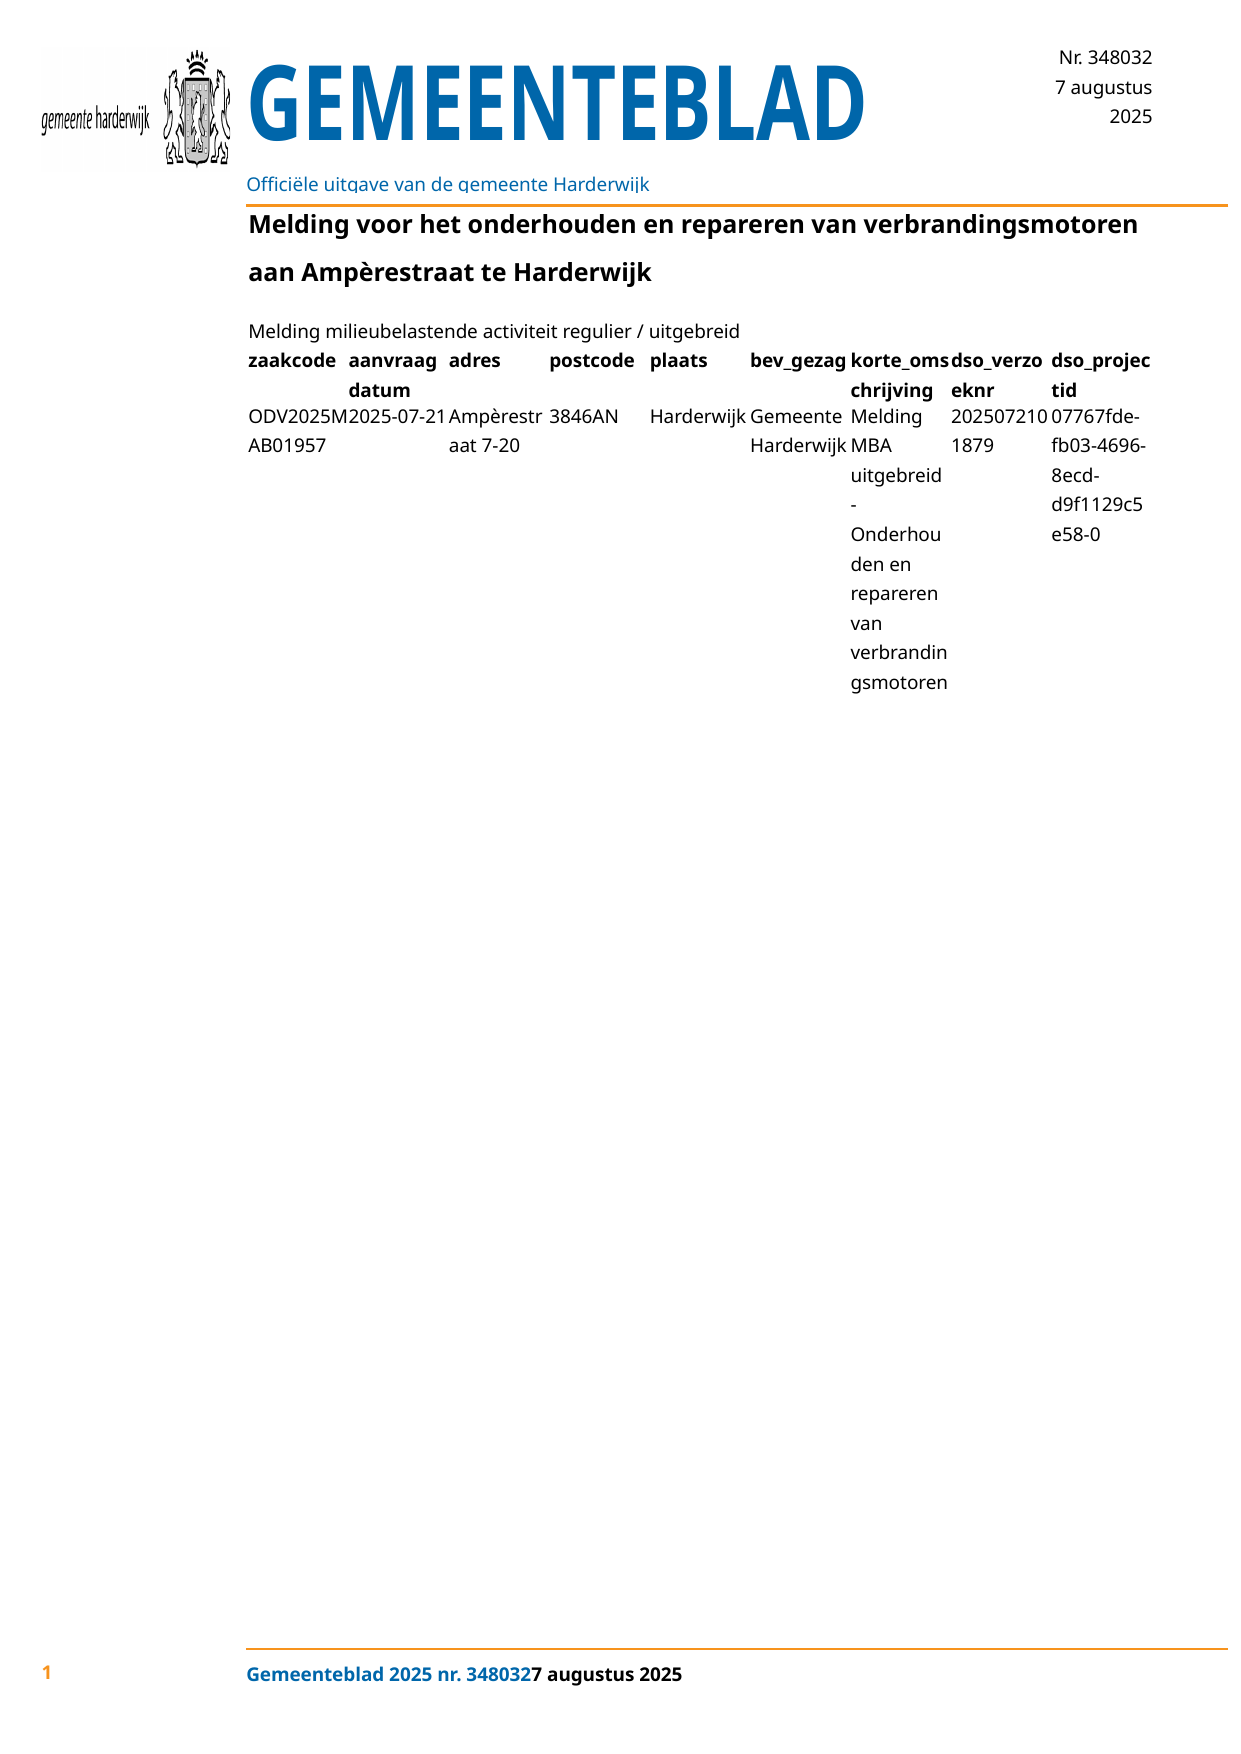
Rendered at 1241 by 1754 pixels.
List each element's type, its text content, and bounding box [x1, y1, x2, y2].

table_header aanvraagdatum [348, 348, 449, 403]
table_header dso_verzoeknr [951, 348, 1051, 403]
table_cell 2025-07-21 [348, 403, 449, 695]
text Melding voor het onderhouden en repareren van verbrandingsmotoren aan Ampèrestraat te Harderwijk [248, 207, 1152, 288]
table_header korte_omschrijving [850, 348, 951, 403]
table_cell Harderwijk [650, 403, 750, 695]
table_header zaakcode [248, 348, 348, 403]
picture [41, 47, 231, 172]
table_cell Gemeente Harderwijk [750, 403, 850, 695]
table_header dso_projectid [1051, 348, 1152, 403]
table_header adres [449, 348, 549, 403]
text Melding milieubelastende activiteit regulier / uitgebreid [248, 318, 1152, 344]
table_cell Ampèrestraat 7-20 [449, 403, 549, 695]
table_cell 3846AN [549, 403, 649, 695]
table_cell Melding MBA uitgebreid - Onderhouden en repareren van verbrandingsmotoren [850, 403, 951, 695]
table_header plaats [650, 348, 750, 403]
table_cell 07767fde-fb03-4696-8ecd-d9f1129c5e58-0 [1051, 403, 1152, 695]
table_cell 2025072101879 [951, 403, 1051, 695]
table_header postcode [549, 348, 649, 403]
table_cell ODV2025MAB01957 [248, 403, 348, 695]
table_header bev_gezag [750, 348, 850, 403]
